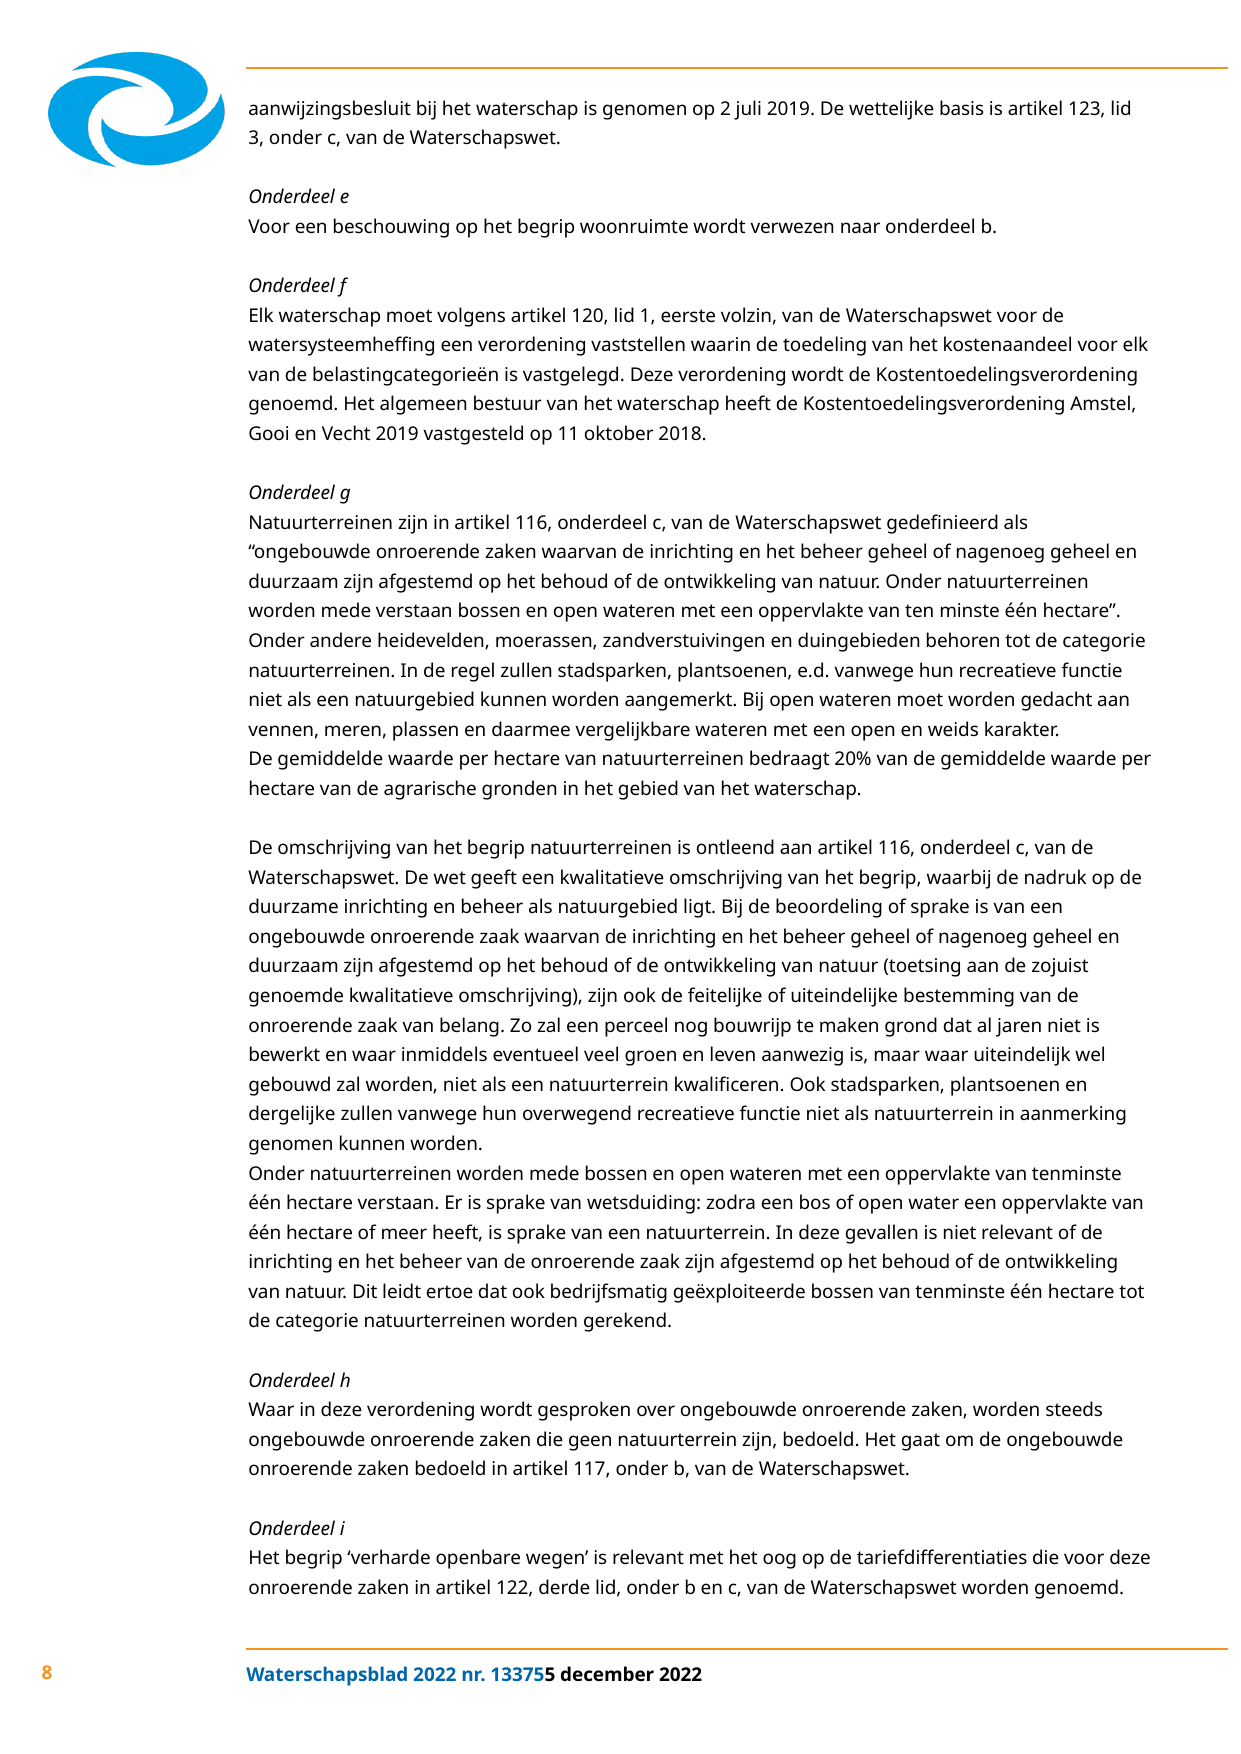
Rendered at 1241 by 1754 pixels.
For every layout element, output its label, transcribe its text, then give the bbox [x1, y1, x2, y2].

text Onderdeel g [248, 479, 1152, 505]
text Waar in deze verordening wordt gesproken over ongebouwde onroerende zaken, worden steeds ongebouwde onroerende zaken die geen natuurterrein zijn, bedoeld. Het gaat om de ongebouwde onroerende zaken bedoeld in artikel 117, onder b, van de Waterschapswet. [248, 1396, 1152, 1481]
text Onder natuurterreinen worden mede bossen en open wateren met een oppervlakte van tenminste één hectare verstaan. Er is sprake van wetsduiding: zodra een bos of open water een oppervlakte van één hectare of meer heeft, is sprake van een natuurterrein. In deze gevallen is niet relevant of de inrichting en het beheer van de onroerende zaak zijn afgestemd op het behoud of de ontwikkeling van natuur. Dit leidt ertoe dat ook bedrijfsmatig geëxploiteerde bossen van tenminste één hectare tot de categorie natuurterreinen worden gerekend. [248, 1160, 1152, 1333]
text Natuurterreinen zijn in artikel 116, onderdeel c, van de Waterschapswet gedefinieerd als “ongebouwde onroerende zaken waarvan de inrichting en het beheer geheel of nagenoeg geheel en duurzaam zijn afgestemd op het behoud of de ontwikkeling van natuur. Onder natuurterreinen worden mede verstaan bossen en open wateren met een oppervlakte van ten minste één hectare”. [248, 509, 1152, 623]
text De omschrijving van het begrip natuurterreinen is ontleend aan artikel 116, onderdeel c, van de Waterschapswet. De wet geeft een kwalitatieve omschrijving van het begrip, waarbij de nadruk op de duurzame inrichting en beheer als natuurgebied ligt. Bij de beoordeling of sprake is van een ongebouwde onroerende zaak waarvan de inrichting en het beheer geheel of nagenoeg geheel en duurzaam zijn afgestemd op het behoud of de ontwikkeling van natuur (toetsing aan de zojuist genoemde kwalitatieve omschrijving), zijn ook de feitelijke of uiteindelijke bestemming van de onroerende zaak van belang. Zo zal een perceel nog bouwrijp te maken grond dat al jaren niet is bewerkt en waar inmiddels eventueel veel groen en leven aanwezig is, maar waar uiteindelijk wel gebouwd zal worden, niet als een natuurterrein kwalificeren. Ook stadsparken, plantsoenen en dergelijke zullen vanwege hun overwegend recreatieve functie niet als natuurterrein in aanmerking genomen kunnen worden. [248, 834, 1152, 1156]
picture [41, 47, 231, 172]
text Het begrip ‘verharde openbare wegen’ is relevant met het oog op de tariefdifferentiaties die voor deze onroerende zaken in artikel 122, derde lid, onder b en c, van de Waterschapswet worden genoemd. [248, 1544, 1152, 1600]
text De gemiddelde waarde per hectare van natuurterreinen bedraagt 20% van de gemiddelde waarde per hectare van de agrarische gronden in het gebied van het waterschap. [248, 746, 1152, 801]
text Onderdeel e [248, 183, 1152, 209]
text Voor een beschouwing op het begrip woonruimte wordt verwezen naar onderdeel b. [248, 213, 1152, 239]
text Onderdeel f [248, 272, 1152, 298]
text Onderdeel h [248, 1367, 1152, 1393]
text aanwijzingsbesluit bij het waterschap is genomen op 2 juli 2019. De wettelijke basis is artikel 123, lid 3, onder c, van de Waterschapswet. [248, 95, 1152, 150]
text Onder andere heidevelden, moerassen, zandverstuivingen en duingebieden behoren tot de categorie natuurterreinen. In de regel zullen stadsparken, plantsoenen, e.d. vanwege hun recreatieve functie niet als een natuurgebied kunnen worden aangemerkt. Bij open wateren moet worden gedacht aan vennen, meren, plassen en daarmee vergelijkbare wateren met een open en weids karakter. [248, 627, 1152, 742]
text Onderdeel i [248, 1515, 1152, 1541]
text Elk waterschap moet volgens artikel 120, lid 1, eerste volzin, van de Waterschapswet voor de watersysteemheffing een verordening vaststellen waarin de toedeling van het kostenaandeel voor elk van de belastingcategorieën is vastgelegd. Deze verordening wordt de Kostentoedelingsverordening genoemd. Het algemeen bestuur van het waterschap heeft de Kostentoedelingsverordening Amstel, Gooi en Vecht 2019 vastgesteld op 11 oktober 2018. [248, 302, 1152, 446]
